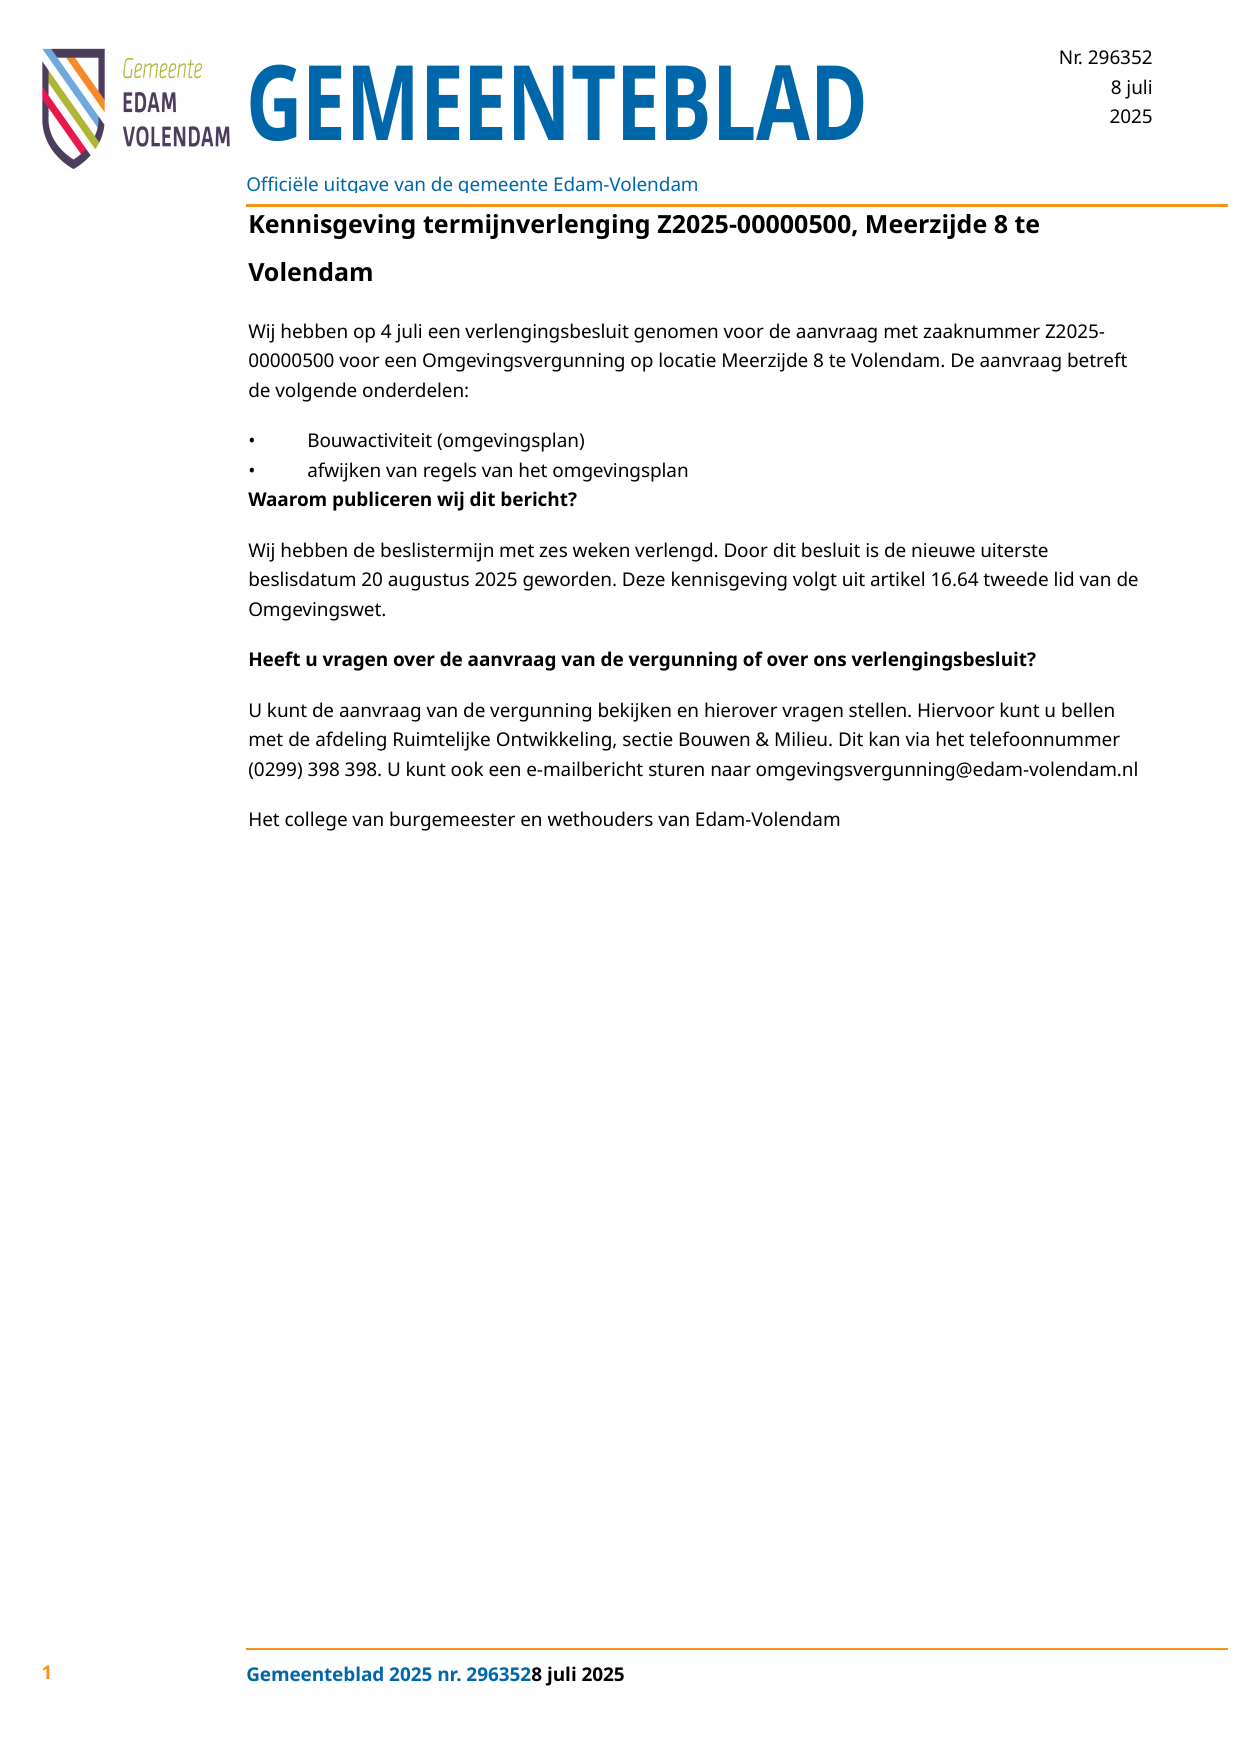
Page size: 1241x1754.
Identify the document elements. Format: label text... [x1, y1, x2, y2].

text Waarom publiceren wij dit bericht? [248, 487, 1152, 512]
text Kennisgeving termijnverlenging Z2025-00000500, Meerzijde 8 te Volendam [248, 207, 1152, 288]
text Wij hebben op 4 juli een verlengingsbesluit genomen voor de aanvraag met zaaknummer Z2025-00000500 voor een Omgevingsvergunning op locatie Meerzijde 8 te Volendam. De aanvraag betreft de volgende onderdelen: [248, 318, 1152, 403]
picture [41, 47, 231, 172]
text U kunt de aanvraag van de vergunning bekijken en hierover vragen stellen. Hiervoor kunt u bellen met de afdeling Ruimtelijke Ontwikkeling, sectie Bouwen & Milieu. Dit kan via het telefoonnummer (0299) 398 398. U kunt ook een e-mailbericht sturen naar omgevingsvergunning@edam-volendam.nl [248, 697, 1152, 782]
list afwijken van regels van het omgevingsplan [248, 457, 1152, 483]
text Heeft u vragen over de aanvraag van de vergunning of over ons verlengingsbesluit? [248, 647, 1152, 672]
text Wij hebben de beslistermijn met zes weken verlengd. Door dit besluit is de nieuwe uiterste beslisdatum 20 augustus 2025 geworden. Deze kennisgeving volgt uit artikel 16.64 tweede lid van de Omgevingswet. [248, 537, 1152, 622]
list Bouwactiviteit (omgevingsplan) [248, 427, 1152, 453]
text Het college van burgemeester en wethouders van Edam-Volendam [248, 807, 1152, 832]
